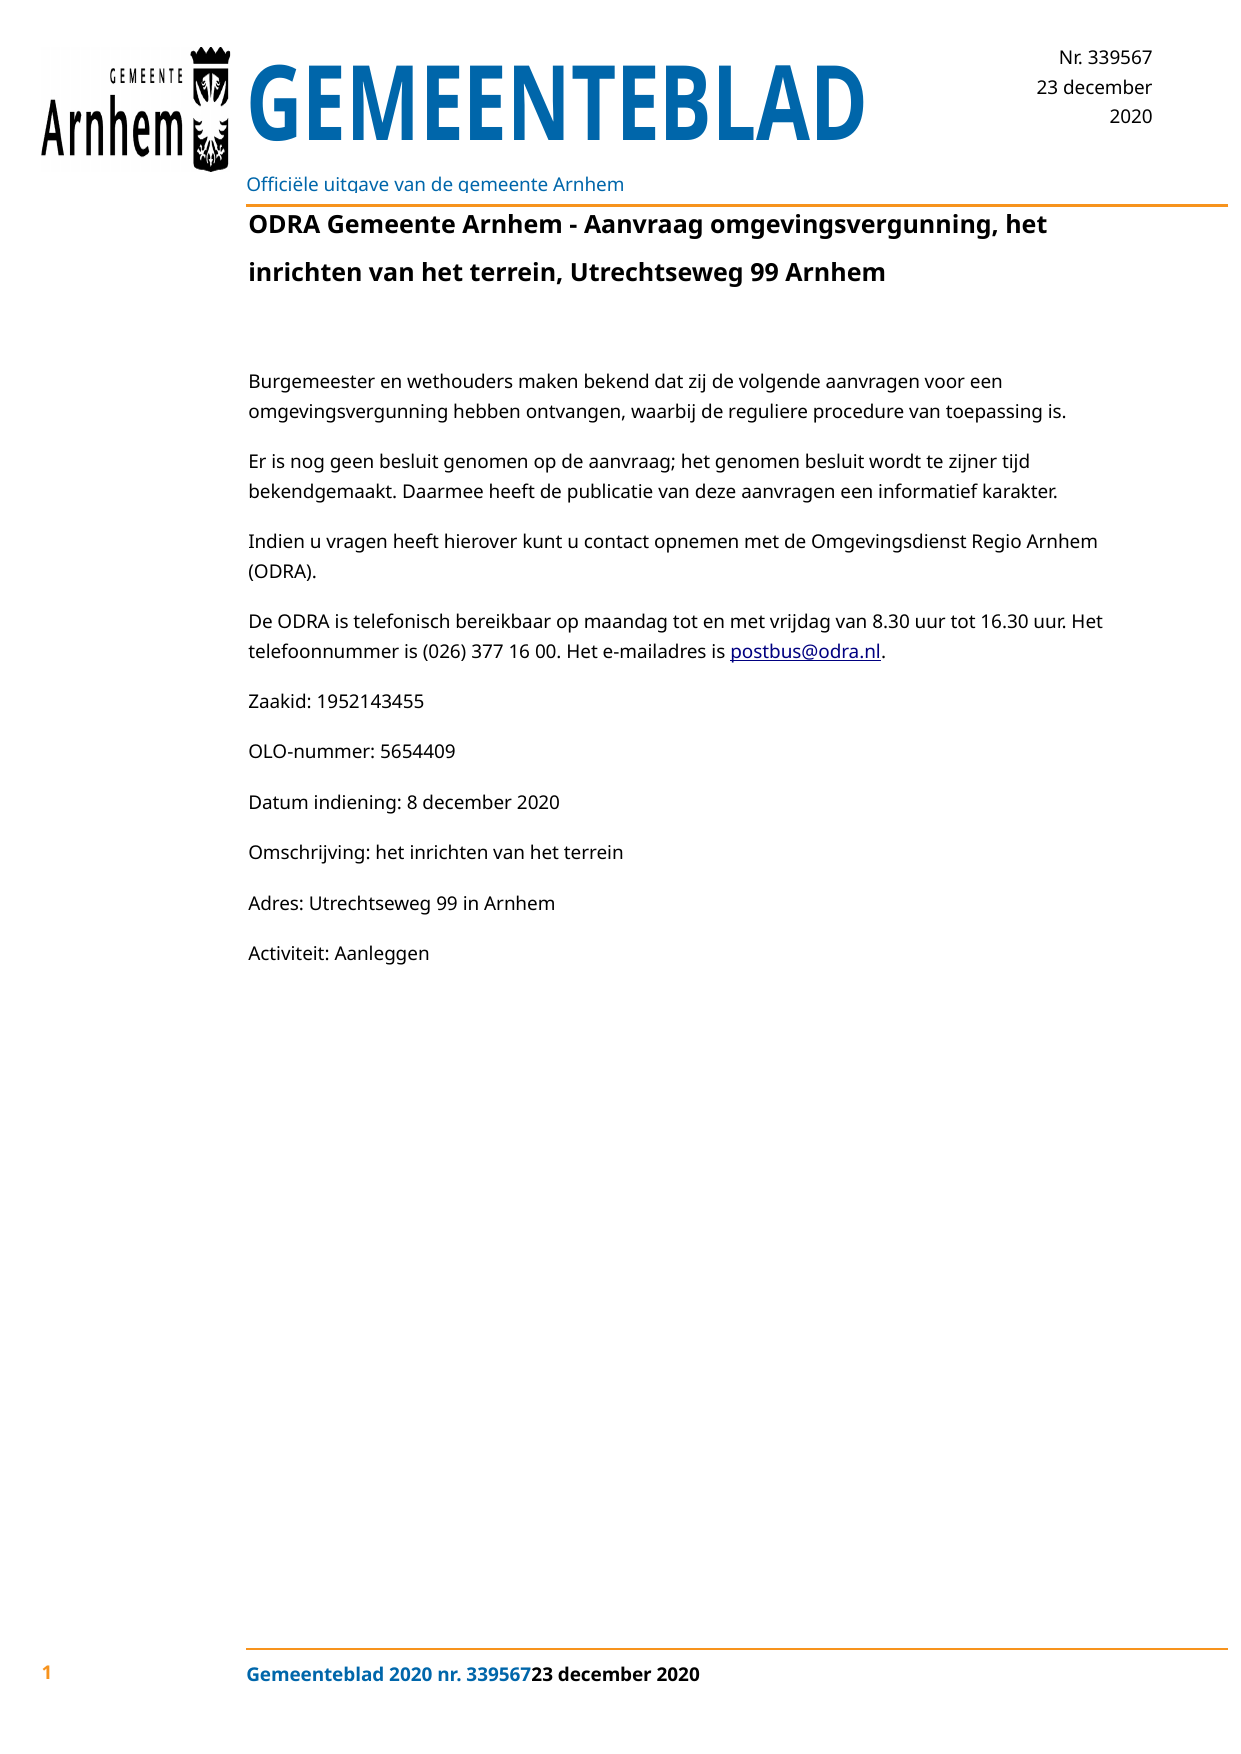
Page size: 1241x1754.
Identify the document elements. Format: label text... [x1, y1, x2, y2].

text De ODRA is telefonisch bereikbaar op maandag tot en met vrijdag van 8.30 uur tot 16.30 uur. Het telefoonnummer is (026) 377 16 00. Het e-mailadres is postbus@odra.nl. [248, 608, 1152, 664]
text Omschrijving: het inrichten van het terrein [248, 839, 1152, 865]
text Activiteit: Aanleggen [248, 940, 1152, 966]
text OLO-nummer: 5654409 [248, 739, 1152, 764]
text Indien u vragen heeft hierover kunt u contact opnemen met de Omgevingsdienst Regio Arnhem (ODRA). [248, 528, 1152, 584]
picture [41, 47, 231, 172]
text Burgemeester en wethouders maken bekend dat zij de volgende aanvragen voor een omgevingsvergunning hebben ontvangen, waarbij de reguliere procedure van toepassing is. [248, 368, 1152, 424]
text Datum indiening: 8 december 2020 [248, 789, 1152, 815]
text Er is nog geen besluit genomen op de aanvraag; het genomen besluit wordt te zijner tijd bekendgemaakt. Daarmee heeft de publicatie van deze aanvragen een informatief karakter. [248, 448, 1152, 504]
text ODRA Gemeente Arnhem - Aanvraag omgevingsvergunning, het inrichten van het terrein, Utrechtseweg 99 Arnhem [248, 207, 1152, 288]
text Adres: Utrechtseweg 99 in Arnhem [248, 890, 1152, 916]
text Zaakid: 1952143455 [248, 688, 1152, 714]
